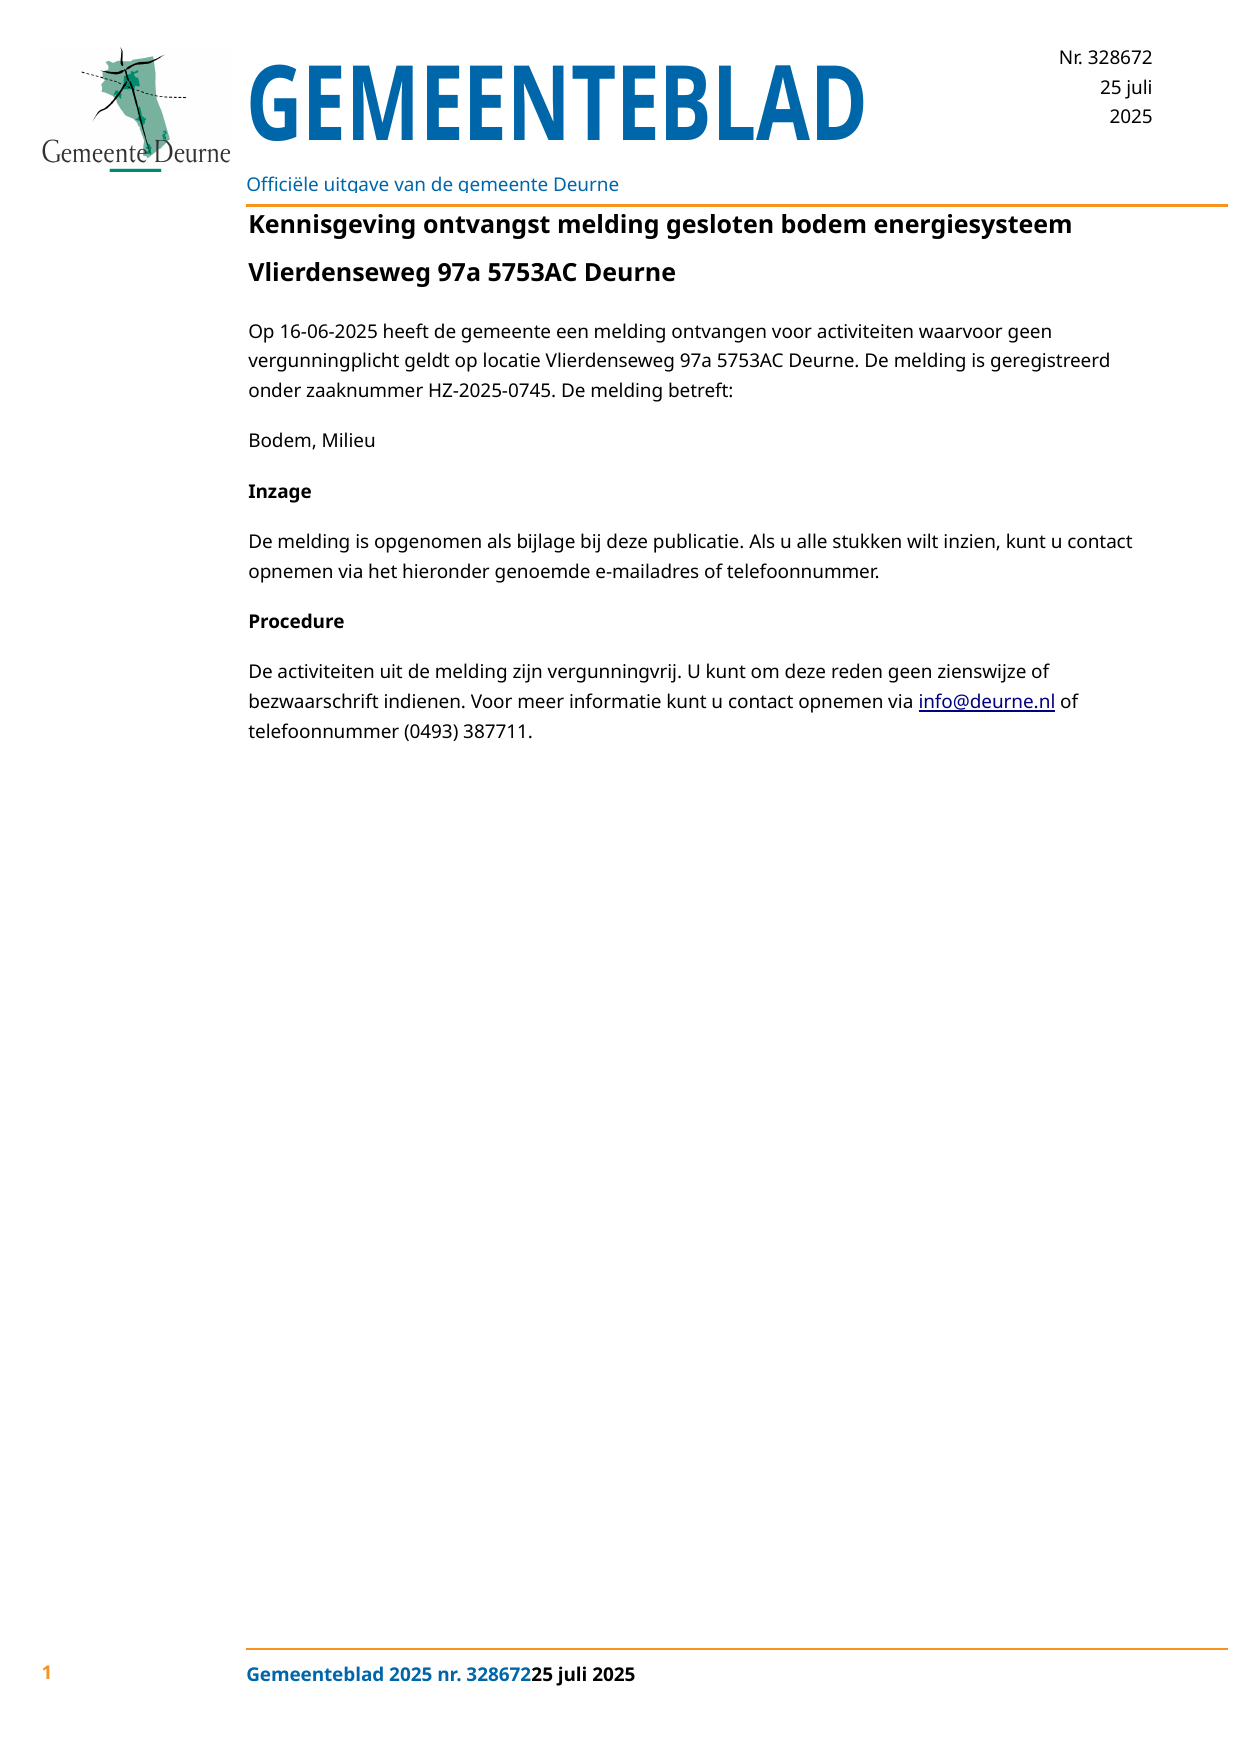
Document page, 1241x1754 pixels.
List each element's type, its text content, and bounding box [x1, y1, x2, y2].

text De activiteiten uit de melding zijn vergunningvrij. U kunt om deze reden geen zienswijze of bezwaarschrift indienen. Voor meer informatie kunt u contact opnemen via info@deurne.nl of telefoonnummer (0493) 387711. [248, 659, 1152, 744]
text Procedure [248, 608, 1152, 634]
picture [41, 47, 231, 172]
text Op 16-06-2025 heeft de gemeente een melding ontvangen voor activiteiten waarvoor geen vergunningplicht geldt op locatie Vlierdenseweg 97a 5753AC Deurne. De melding is geregistreerd onder zaaknummer HZ-2025-0745. De melding betreft: [248, 318, 1152, 403]
text Bodem, Milieu [248, 427, 1152, 453]
text De melding is opgenomen als bijlage bij deze publicatie. Als u alle stukken wilt inzien, kunt u contact opnemen via het hieronder genoemde e-mailadres of telefoonnummer. [248, 528, 1152, 584]
text Kennisgeving ontvangst melding gesloten bodem energiesysteem Vlierdenseweg 97a 5753AC Deurne [248, 207, 1152, 288]
text Inzage [248, 478, 1152, 504]
